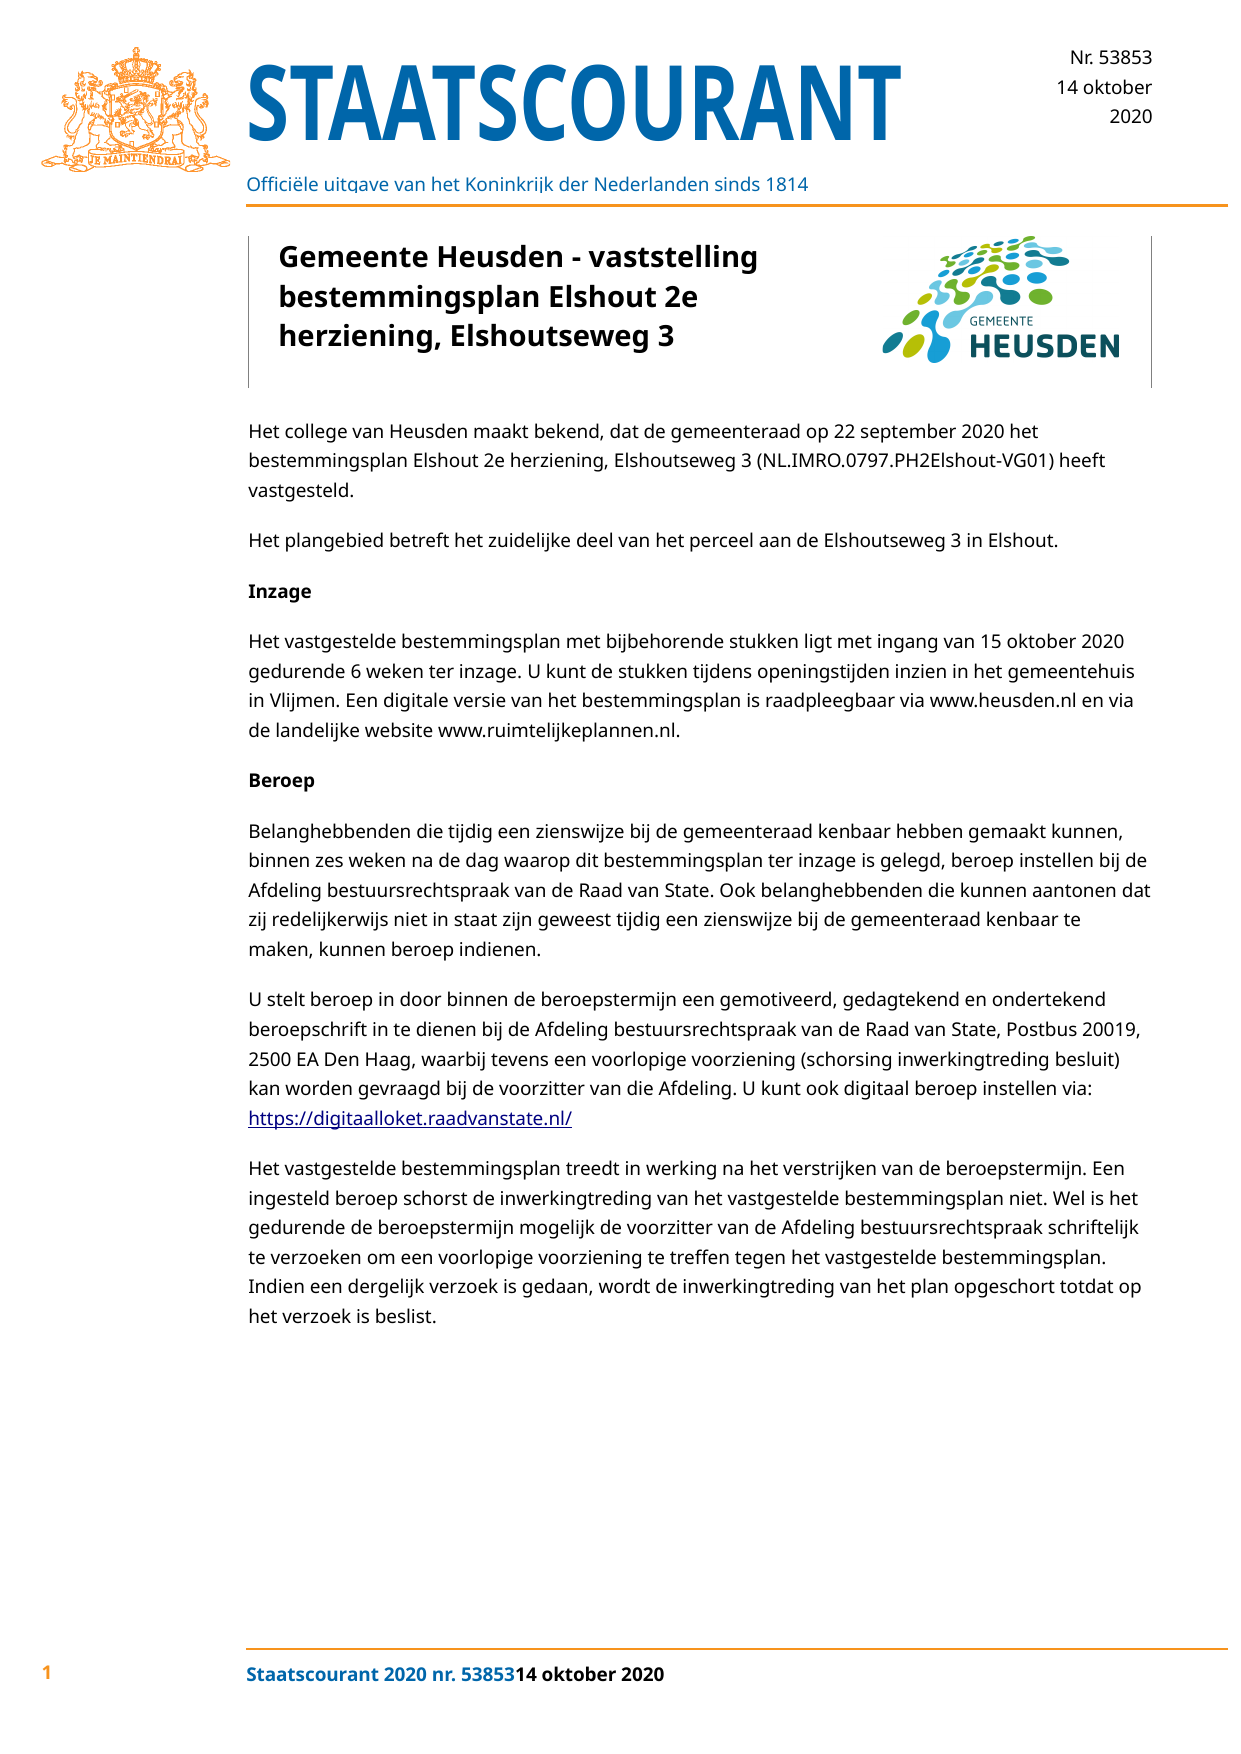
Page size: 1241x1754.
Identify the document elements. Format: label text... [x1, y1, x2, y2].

table_header Gemeente Heusden - vaststelling bestemmingsplan Elshout 2e herziening, Elshoutseweg 3 [249, 236, 850, 388]
text Het vastgestelde bestemmingsplan treedt in werking na het verstrijken van de beroepstermijn. Een ingesteld beroep schorst de inwerkingtreding van het vastgestelde bestemmingsplan niet. Wel is het gedurende de beroepstermijn mogelijk de voorzitter van de Afdeling bestuursrechtspraak schriftelijk te verzoeken om een voorlopige voorziening te treffen tegen het vastgestelde bestemmingsplan. Indien een dergelijk verzoek is gedaan, wordt de inwerkingtreding van het plan opgeschort totdat op het verzoek is beslist. [248, 1155, 1152, 1329]
text Het college van Heusden maakt bekend, dat de gemeenteraad op 22 september 2020 het bestemmingsplan Elshout 2e herziening, Elshoutseweg 3 (NL.IMRO.0797.PH2Elshout-VG01) heeft vastgesteld. [248, 418, 1152, 503]
text Beroep [248, 767, 1152, 793]
picture [882, 236, 1119, 363]
text Het plangebied betreft het zuidelijke deel van het perceel aan de Elshoutseweg 3 in Elshout. [248, 527, 1152, 553]
table_header [850, 236, 1151, 388]
text U stelt beroep in door binnen de beroepstermijn een gemotiveerd, gedagtekend en ondertekend beroepschrift in te dienen bij de Afdeling bestuursrechtspraak van de Raad van State, Postbus 20019, 2500 EA Den Haag, waarbij tevens een voorlopige voorziening (schorsing inwerkingtreding besluit) kan worden gevraagd bij de voorzitter van die Afdeling. U kunt ook digitaal beroep instellen via: https://digitaalloket.raadvanstate.nl/ [248, 987, 1152, 1131]
text Belanghebbenden die tijdig een zienswijze bij de gemeenteraad kenbaar hebben gemaakt kunnen, binnen zes weken na de dag waarop dit bestemmingsplan ter inzage is gelegd, beroep instellen bij de Afdeling bestuursrechtspraak van de Raad van State. Ook belanghebbenden die kunnen aantonen dat zij redelijkerwijs niet in staat zijn geweest tijdig een zienswijze bij de gemeenteraad kenbaar te maken, kunnen beroep indienen. [248, 818, 1152, 962]
picture [41, 47, 231, 172]
text Inzage [248, 578, 1152, 603]
text Het vastgestelde bestemmingsplan met bijbehorende stukken ligt met ingang van 15 oktober 2020 gedurende 6 weken ter inzage. U kunt de stukken tijdens openingstijden inzien in het gemeentehuis in Vlijmen. Een digitale versie van het bestemmingsplan is raadpleegbaar via www.heusden.nl en via de landelijke website www.ruimtelijkeplannen.nl. [248, 628, 1152, 743]
